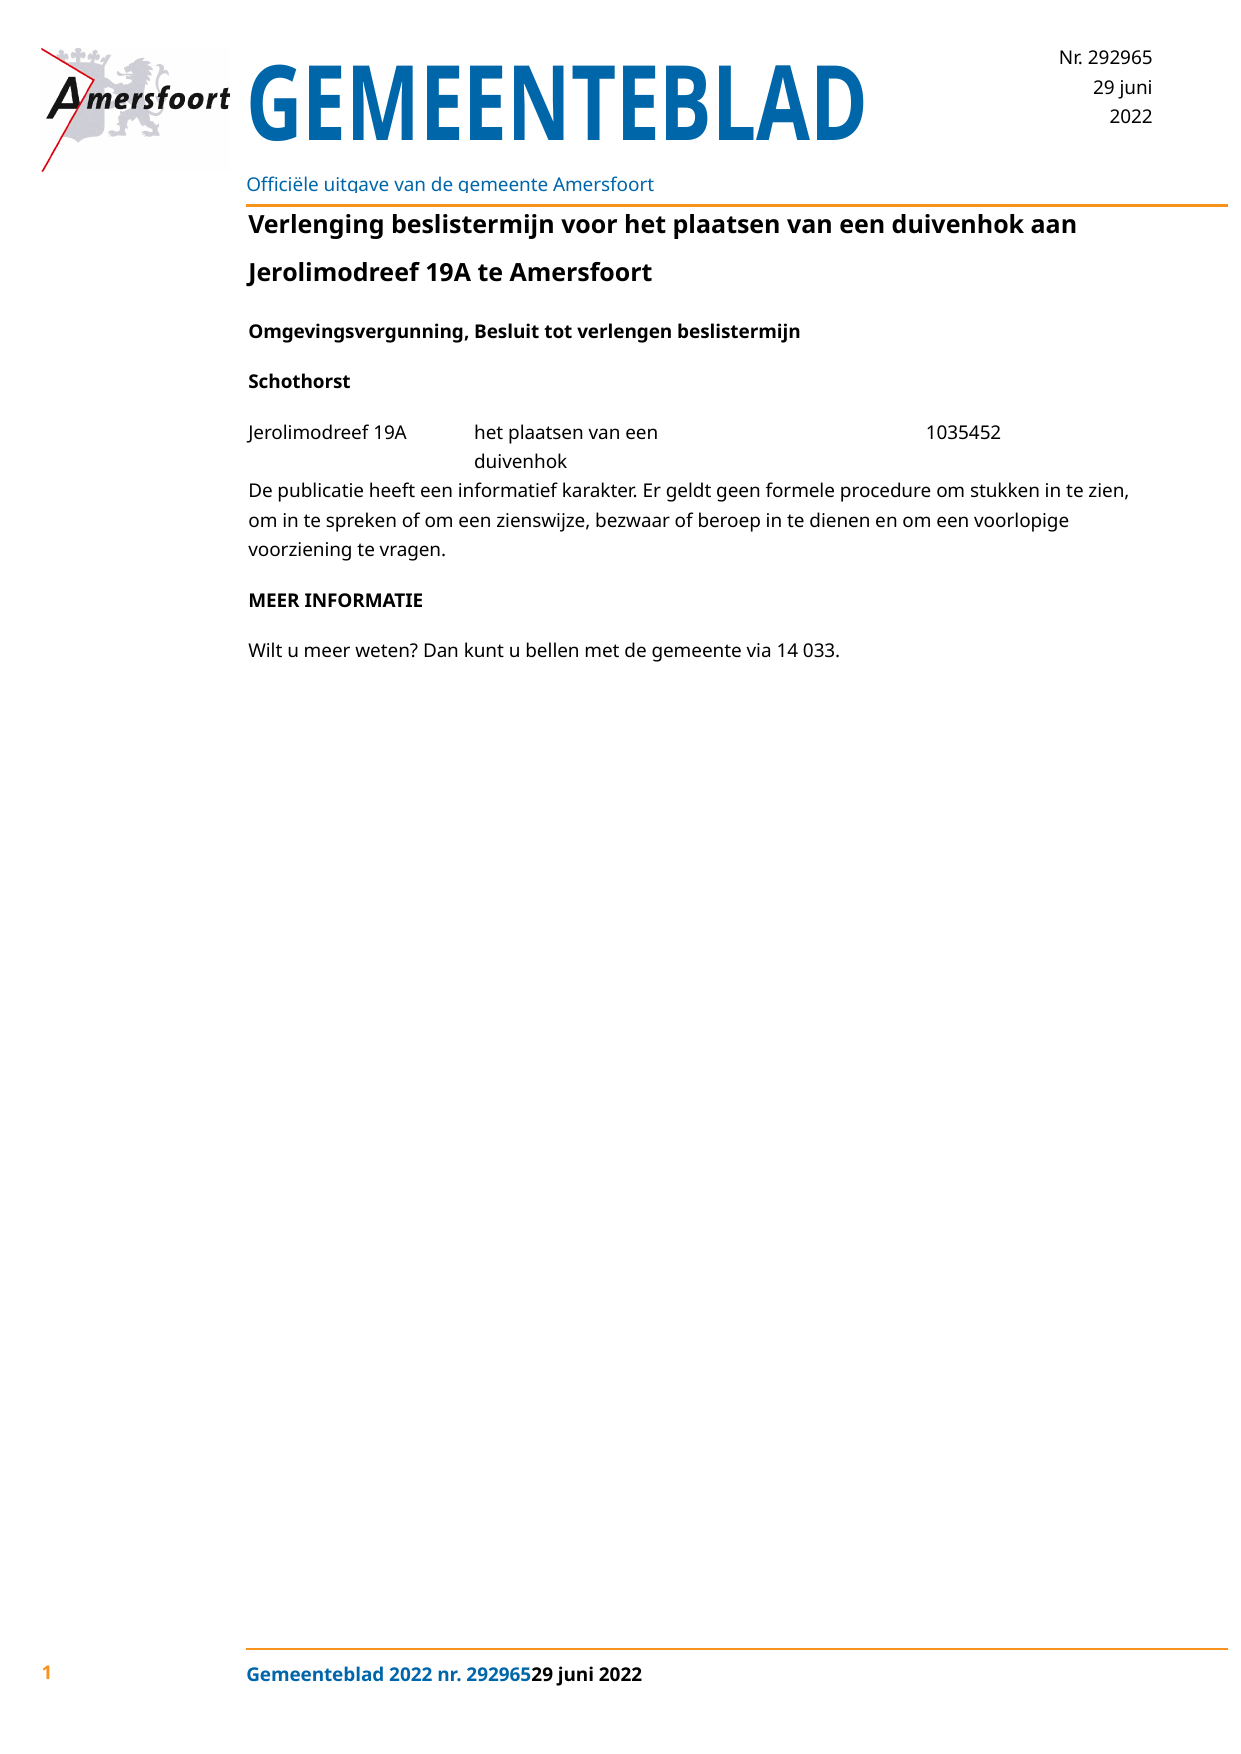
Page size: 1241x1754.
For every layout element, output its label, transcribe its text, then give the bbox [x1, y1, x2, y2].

table_header Jerolimodreef 19A [248, 419, 474, 474]
text MEER INFORMATIE [248, 587, 1152, 613]
text Schothorst [248, 368, 1152, 394]
text Omgevingsvergunning, Besluit tot verlengen beslistermijn [248, 318, 1152, 344]
text Wilt u meer weten? Dan kunt u bellen met de gemeente via 14 033. [248, 637, 1152, 663]
table_header 1035452 [926, 419, 1152, 474]
text Verlenging beslistermijn voor het plaatsen van een duivenhok aan Jerolimodreef 19A te Amersfoort [248, 207, 1152, 288]
text De publicatie heeft een informatief karakter. Er geldt geen formele procedure om stukken in te zien, om in te spreken of om een zienswijze, bezwaar of beroep in te dienen en om een voorlopige voorziening te vragen. [248, 477, 1152, 562]
table_header [700, 419, 926, 474]
table_header het plaatsen van een duivenhok [474, 419, 700, 474]
picture [41, 47, 231, 172]
